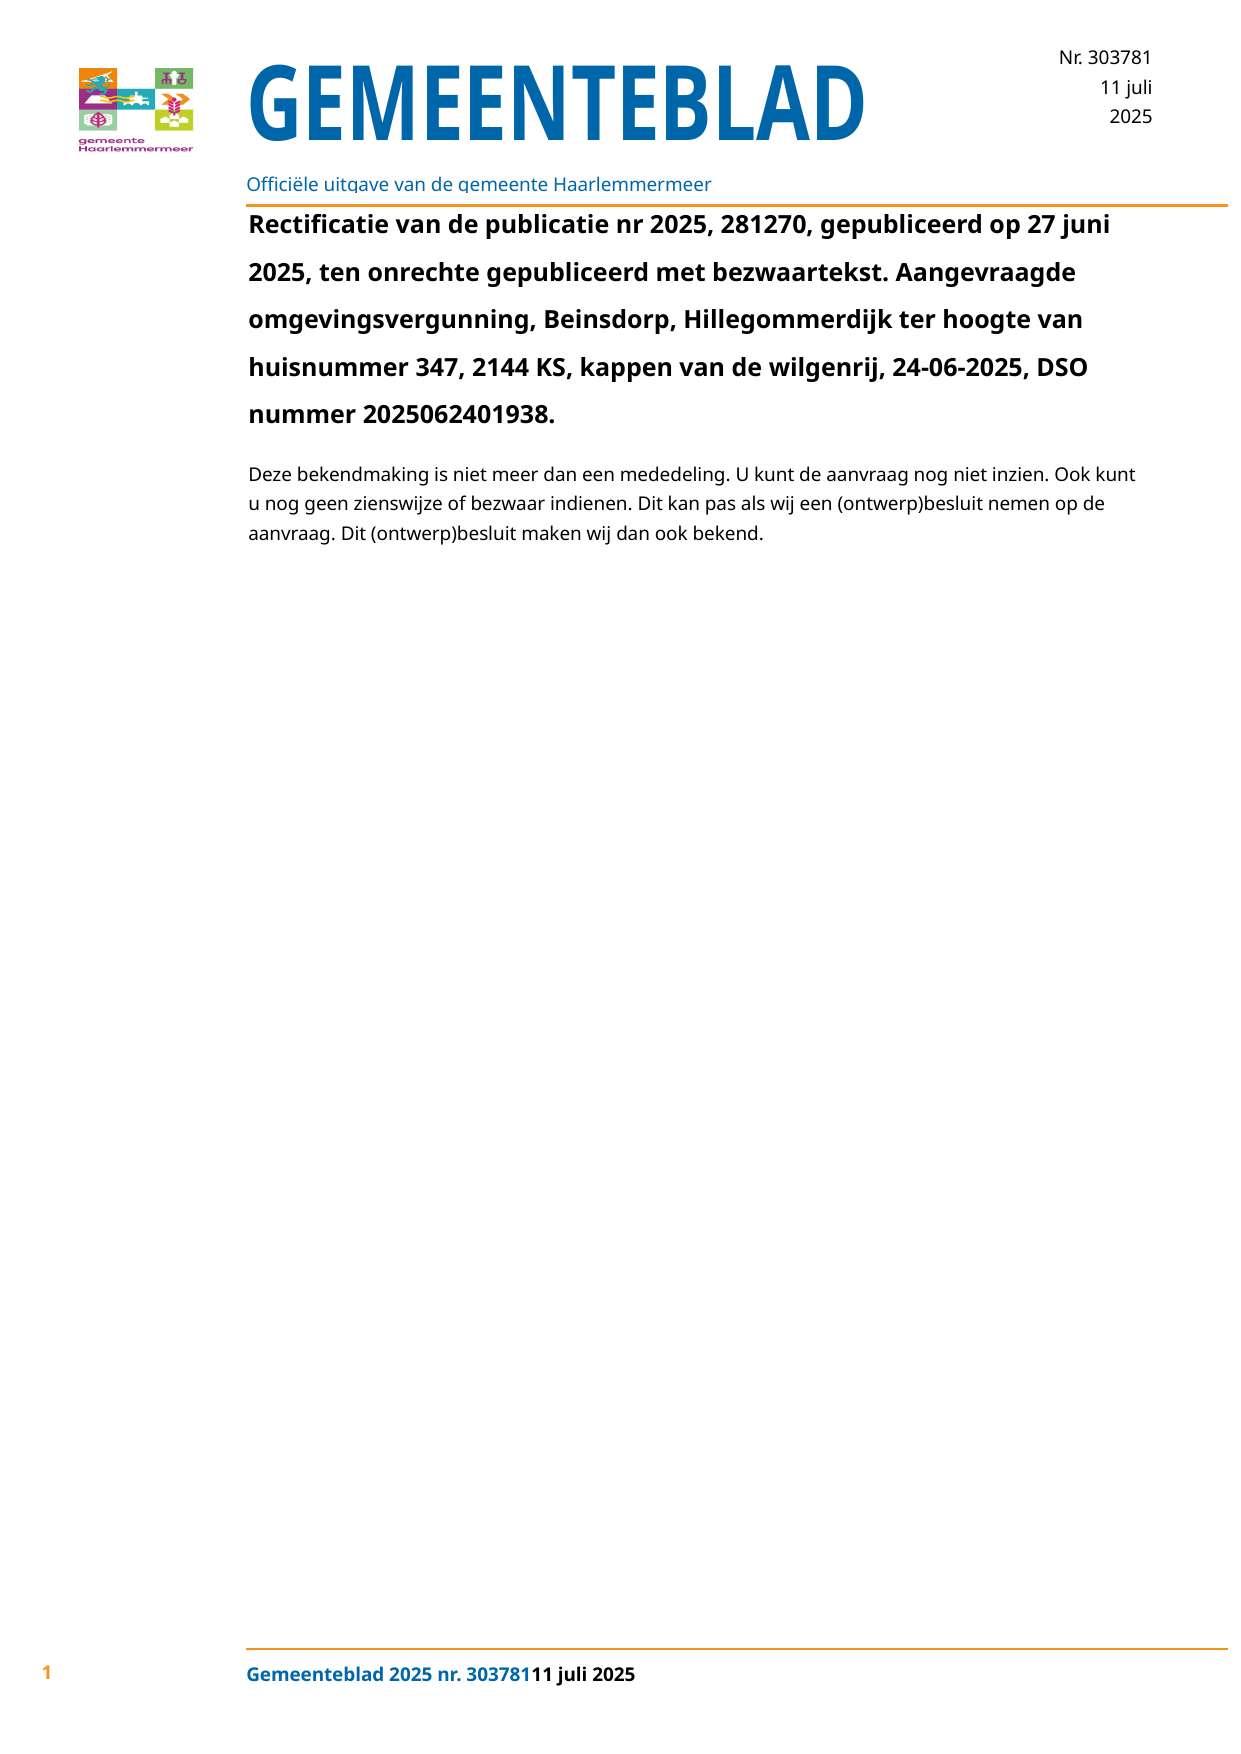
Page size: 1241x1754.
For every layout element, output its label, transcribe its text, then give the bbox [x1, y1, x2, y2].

text Deze bekendmaking is niet meer dan een mededeling. U kunt de aanvraag nog niet inzien. Ook kunt u nog geen zienswijze of bezwaar indienen. Dit kan pas als wij een (ontwerp)besluit nemen op de aanvraag. Dit (ontwerp)besluit maken wij dan ook bekend. [248, 461, 1152, 546]
text Rectificatie van de publicatie nr 2025, 281270, gepubliceerd op 27 juni 2025, ten onrechte gepubliceerd met bezwaartekst. Aangevraagde omgevingsvergunning, Beinsdorp, Hillegommerdijk ter hoogte van huisnummer 347, 2144 KS, kappen van de wilgenrij, 24-06-2025, DSO nummer 2025062401938. [248, 207, 1152, 431]
picture [41, 47, 231, 172]
